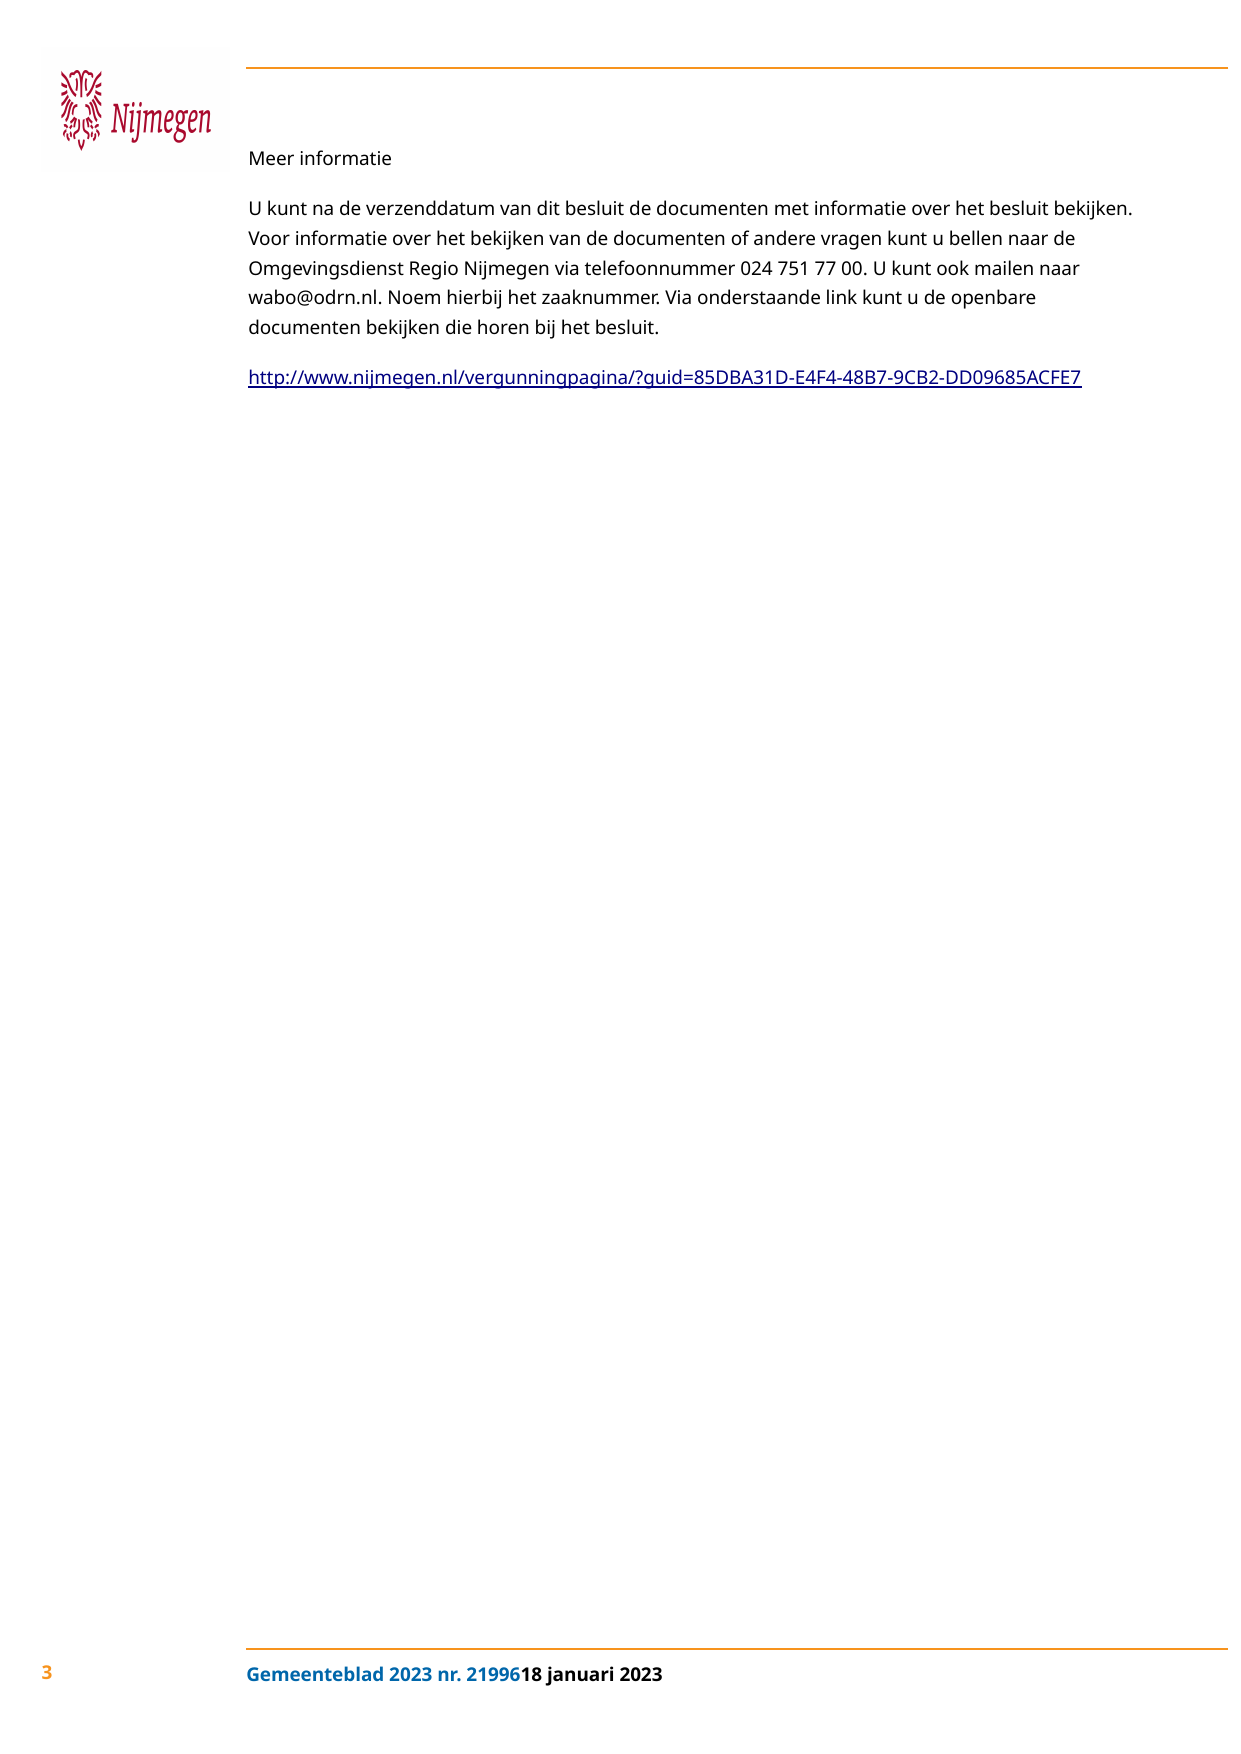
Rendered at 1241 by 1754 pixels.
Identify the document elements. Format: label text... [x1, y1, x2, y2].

picture [41, 47, 231, 172]
text U kunt na de verzenddatum van dit besluit de documenten met informatie over het besluit bekijken. Voor informatie over het bekijken van de documenten of andere vragen kunt u bellen naar de Omgevingsdienst Regio Nijmegen via telefoonnummer 024 751 77 00. U kunt ook mailen naar wabo@odrn.nl. Noem hierbij het zaaknummer. Via onderstaande link kunt u de openbare documenten bekijken die horen bij het besluit. [248, 196, 1152, 340]
text http://www.nijmegen.nl/vergunningpagina/?guid=85DBA31D-E4F4-48B7-9CB2-DD09685ACFE7 [248, 364, 1152, 390]
text Meer informatie [248, 145, 1152, 171]
